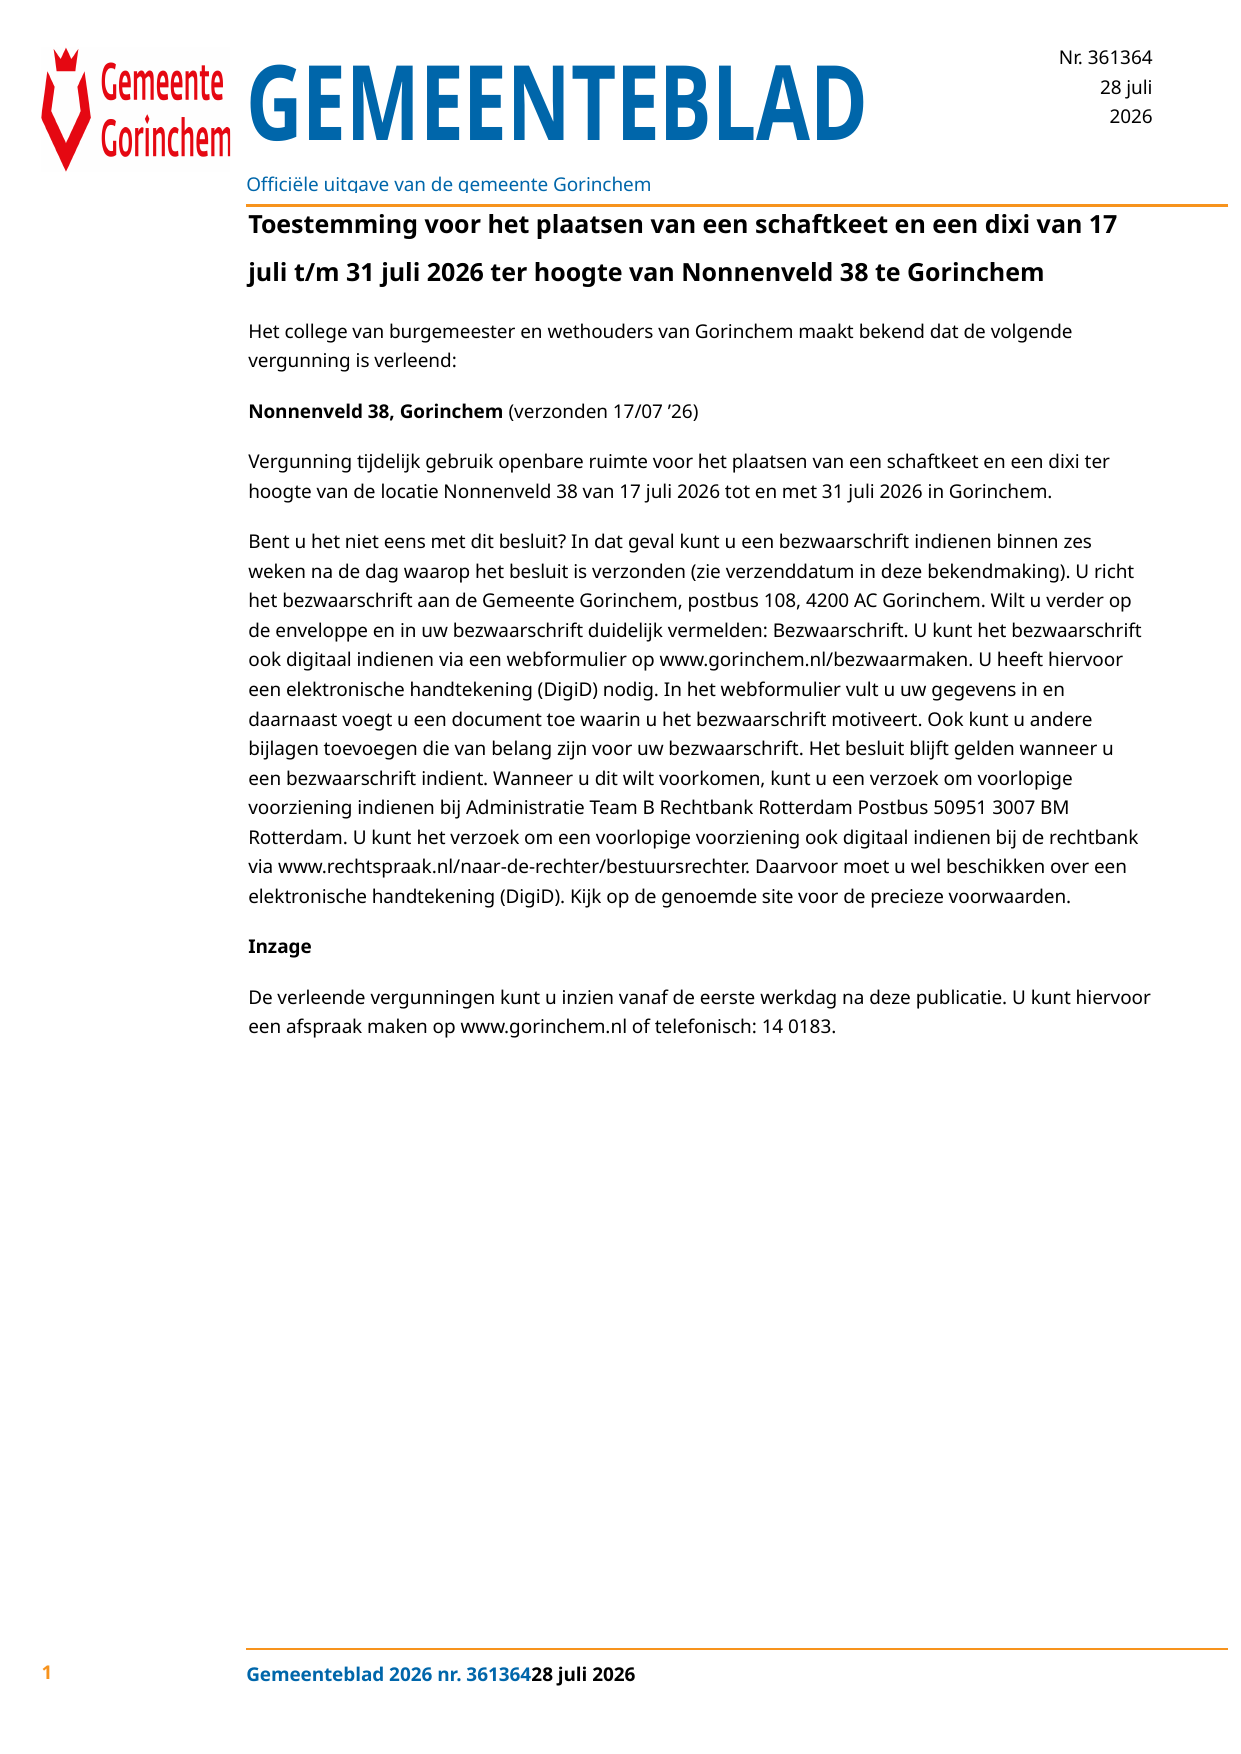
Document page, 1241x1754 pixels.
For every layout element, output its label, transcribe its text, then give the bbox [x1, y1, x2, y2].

text Bent u het niet eens met dit besluit? In dat geval kunt u een bezwaarschrift indienen binnen zes weken na de dag waarop het besluit is verzonden (zie verzenddatum in deze bekendmaking). U richt het bezwaarschrift aan de Gemeente Gorinchem, postbus 108, 4200 AC Gorinchem. Wilt u verder op de enveloppe en in uw bezwaarschrift duidelijk vermelden: Bezwaarschrift. U kunt het bezwaarschrift ook digitaal indienen via een webformulier op www.gorinchem.nl/bezwaarmaken. U heeft hiervoor een elektronische handtekening (DigiD) nodig. In het webformulier vult u uw gegevens in en daarnaast voegt u een document toe waarin u het bezwaarschrift motiveert. Ook kunt u andere bijlagen toevoegen die van belang zijn voor uw bezwaarschrift. Het besluit blijft gelden wanneer u een bezwaarschrift indient. Wanneer u dit wilt voorkomen, kunt u een verzoek om voorlopige voorziening indienen bij Administratie Team B Rechtbank Rotterdam Postbus 50951 3007 BM Rotterdam. U kunt het verzoek om een voorlopige voorziening ook digitaal indienen bij de rechtbank via www.rechtspraak.nl/naar-de-rechter/bestuursrechter. Daarvoor moet u wel beschikken over een elektronische handtekening (DigiD). Kijk op de genoemde site voor de precieze voorwaarden. [248, 528, 1152, 909]
picture [41, 47, 231, 172]
text Inzage [248, 934, 1152, 959]
text Het college van burgemeester en wethouders van Gorinchem maakt bekend dat de volgende vergunning is verleend: [248, 318, 1152, 373]
text Vergunning tijdelijk gebruik openbare ruimte voor het plaatsen van een schaftkeet en een dixi ter hoogte van de locatie Nonnenveld 38 van 17 juli 2026 tot en met 31 juli 2026 in Gorinchem. [248, 448, 1152, 504]
text De verleende vergunningen kunt u inzien vanaf de eerste werkdag na deze publicatie. U kunt hiervoor een afspraak maken op www.gorinchem.nl of telefonisch: 14 0183. [248, 984, 1152, 1039]
text Nonnenveld 38, Gorinchem (verzonden 17/07 ’26) [248, 398, 1152, 424]
text Toestemming voor het plaatsen van een schaftkeet en een dixi van 17 juli t/m 31 juli 2026 ter hoogte van Nonnenveld 38 te Gorinchem [248, 207, 1152, 288]
